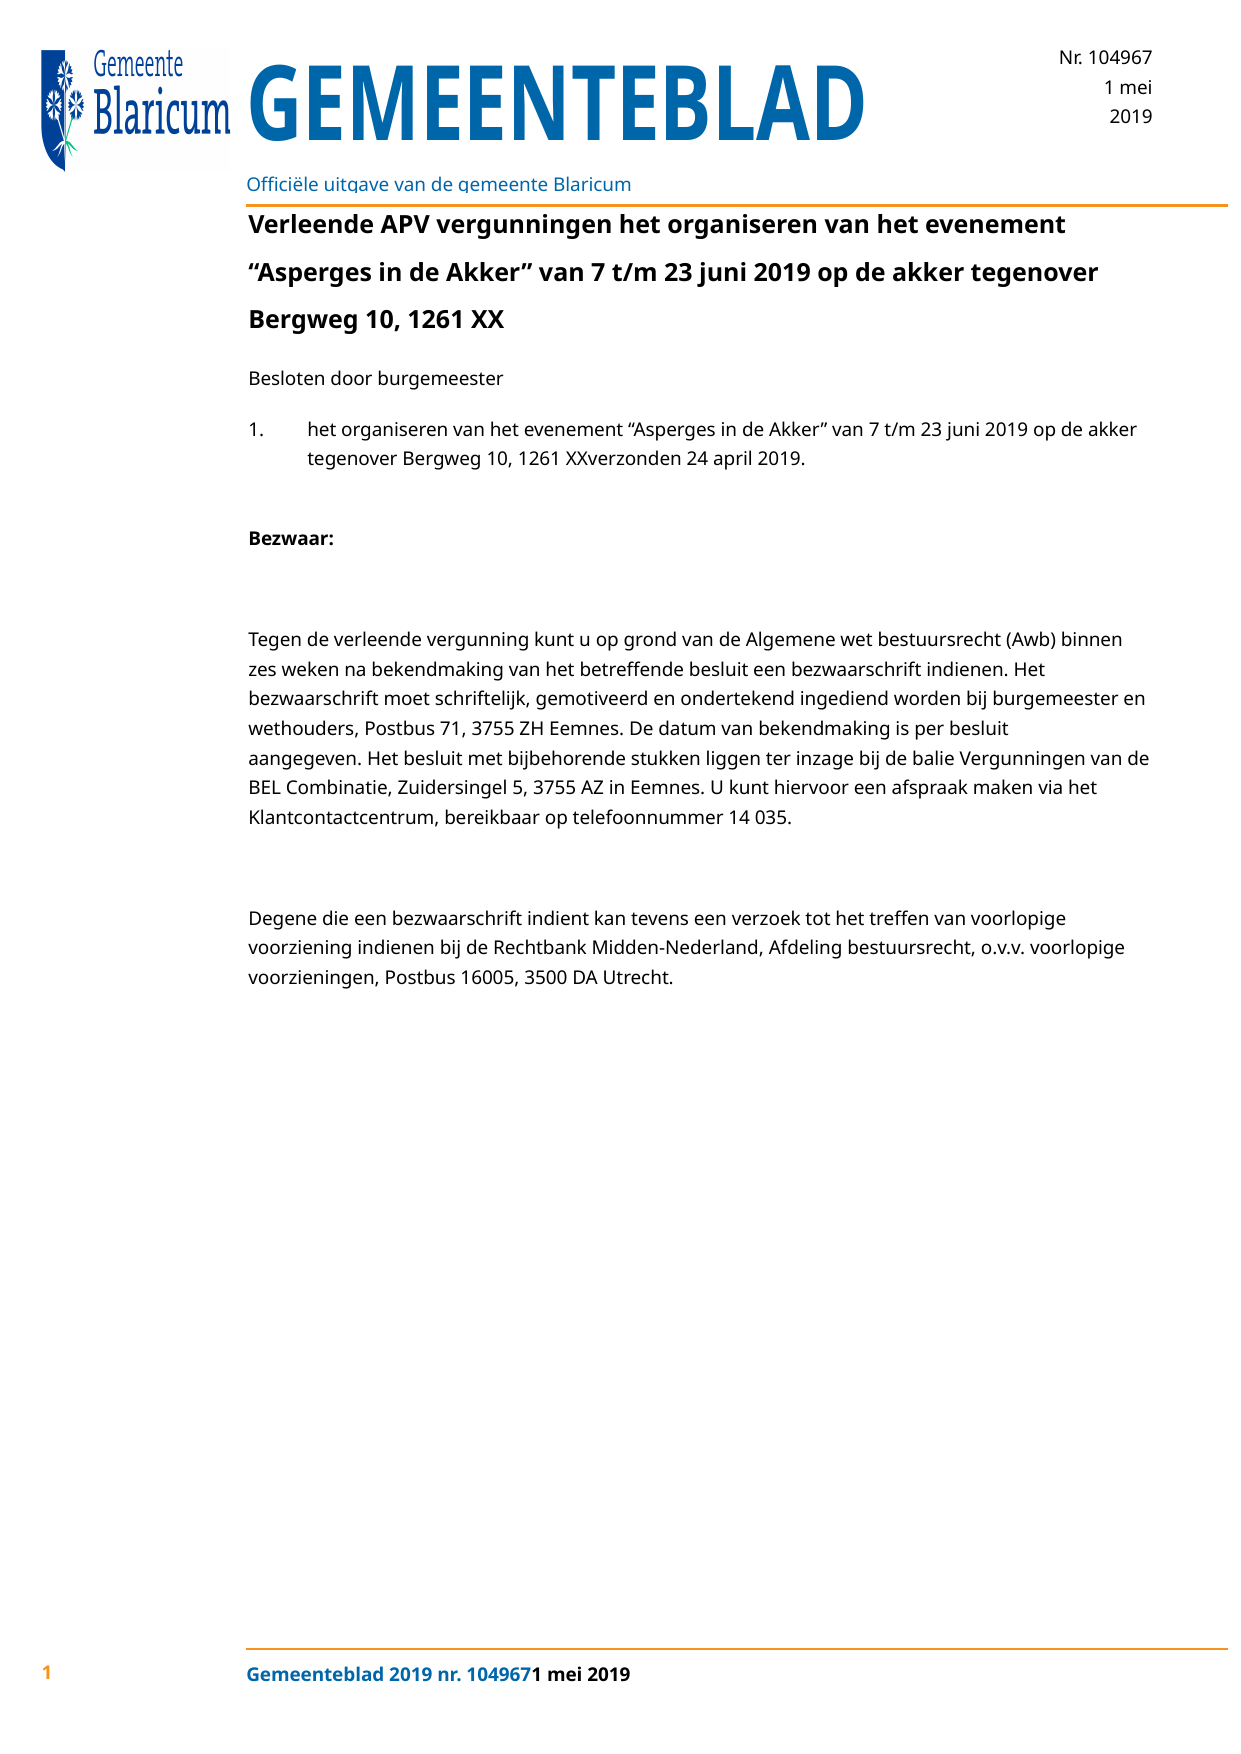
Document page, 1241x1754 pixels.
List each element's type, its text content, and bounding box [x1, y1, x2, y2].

text Tegen de verleende vergunning kunt u op grond van de Algemene wet bestuursrecht (Awb) binnen zes weken na bekendmaking van het betreffende besluit een bezwaarschrift indienen. Het bezwaarschrift moet schriftelijk, gemotiveerd en ondertekend ingediend worden bij burgemeester en wethouders, Postbus 71, 3755 ZH Eemnes. De datum van bekendmaking is per besluit aangegeven. Het besluit met bijbehorende stukken liggen ter inzage bij de balie Vergunningen van de BEL Combinatie, Zuidersingel 5, 3755 AZ in Eemnes. U kunt hiervoor een afspraak maken via het Klantcontactcentrum, bereikbaar op telefoonnummer 14 035. [248, 626, 1152, 829]
text Besloten door burgemeester [248, 366, 1152, 391]
text Verleende APV vergunningen het organiseren van het evenement “Asperges in de Akker” van 7 t/m 23 juni 2019 op de akker tegenover Bergweg 10, 1261 XX [248, 207, 1152, 336]
list het organiseren van het evenement “Asperges in de Akker” van 7 t/m 23 juni 2019 op de akker tegenover Bergweg 10, 1261 XXverzonden 24 april 2019. [248, 416, 1152, 471]
text Bezwaar: [248, 526, 1152, 551]
text Degene die een bezwaarschrift indient kan tevens een verzoek tot het treffen van voorlopige voorziening indienen bij de Rechtbank Midden-Nederland, Afdeling bestuursrecht, o.v.v. voorlopige voorzieningen, Postbus 16005, 3500 DA Utrecht. [248, 905, 1152, 989]
picture [41, 47, 231, 172]
